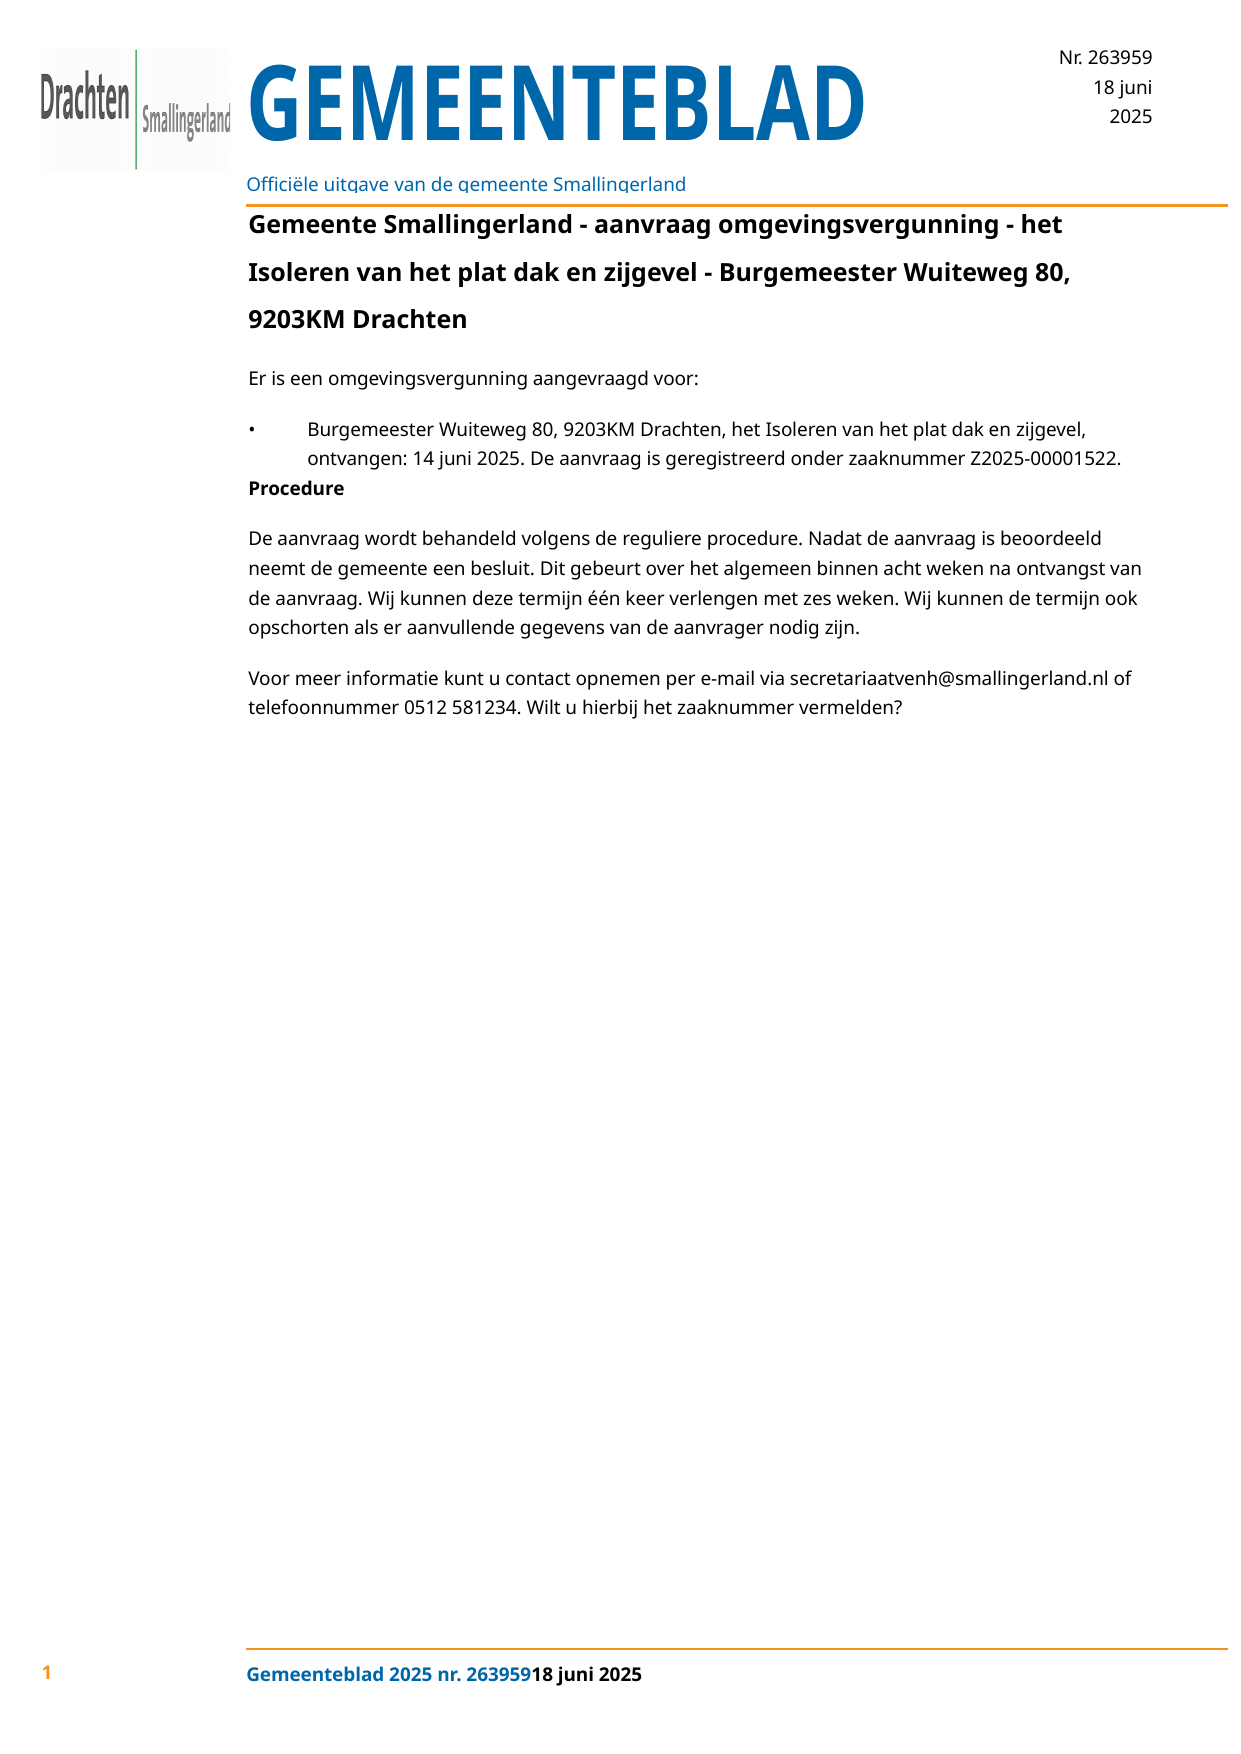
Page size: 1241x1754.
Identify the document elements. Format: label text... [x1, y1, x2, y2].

picture [41, 47, 231, 172]
text Er is een omgevingsvergunning aangevraagd voor: [248, 366, 1152, 391]
text Gemeente Smallingerland - aanvraag omgevingsvergunning - het Isoleren van het plat dak en zijgevel - Burgemeester Wuiteweg 80, 9203KM Drachten [248, 207, 1152, 336]
list Burgemeester Wuiteweg 80, 9203KM Drachten, het Isoleren van het plat dak en zijgevel, ontvangen: 14 juni 2025. De aanvraag is geregistreerd onder zaaknummer Z2025-00001522. [248, 416, 1152, 471]
text De aanvraag wordt behandeld volgens de reguliere procedure. Nadat de aanvraag is beoordeeld neemt de gemeente een besluit. Dit gebeurt over het algemeen binnen acht weken na ontvangst van de aanvraag. Wij kunnen deze termijn één keer verlengen met zes weken. Wij kunnen de termijn ook opschorten als er aanvullende gegevens van de aanvrager nodig zijn. [248, 526, 1152, 640]
text Voor meer informatie kunt u contact opnemen per e-mail via secretariaatvenh@smallingerland.nl of telefoonnummer 0512 581234. Wilt u hierbij het zaaknummer vermelden? [248, 665, 1152, 720]
text Procedure [248, 475, 1152, 501]
